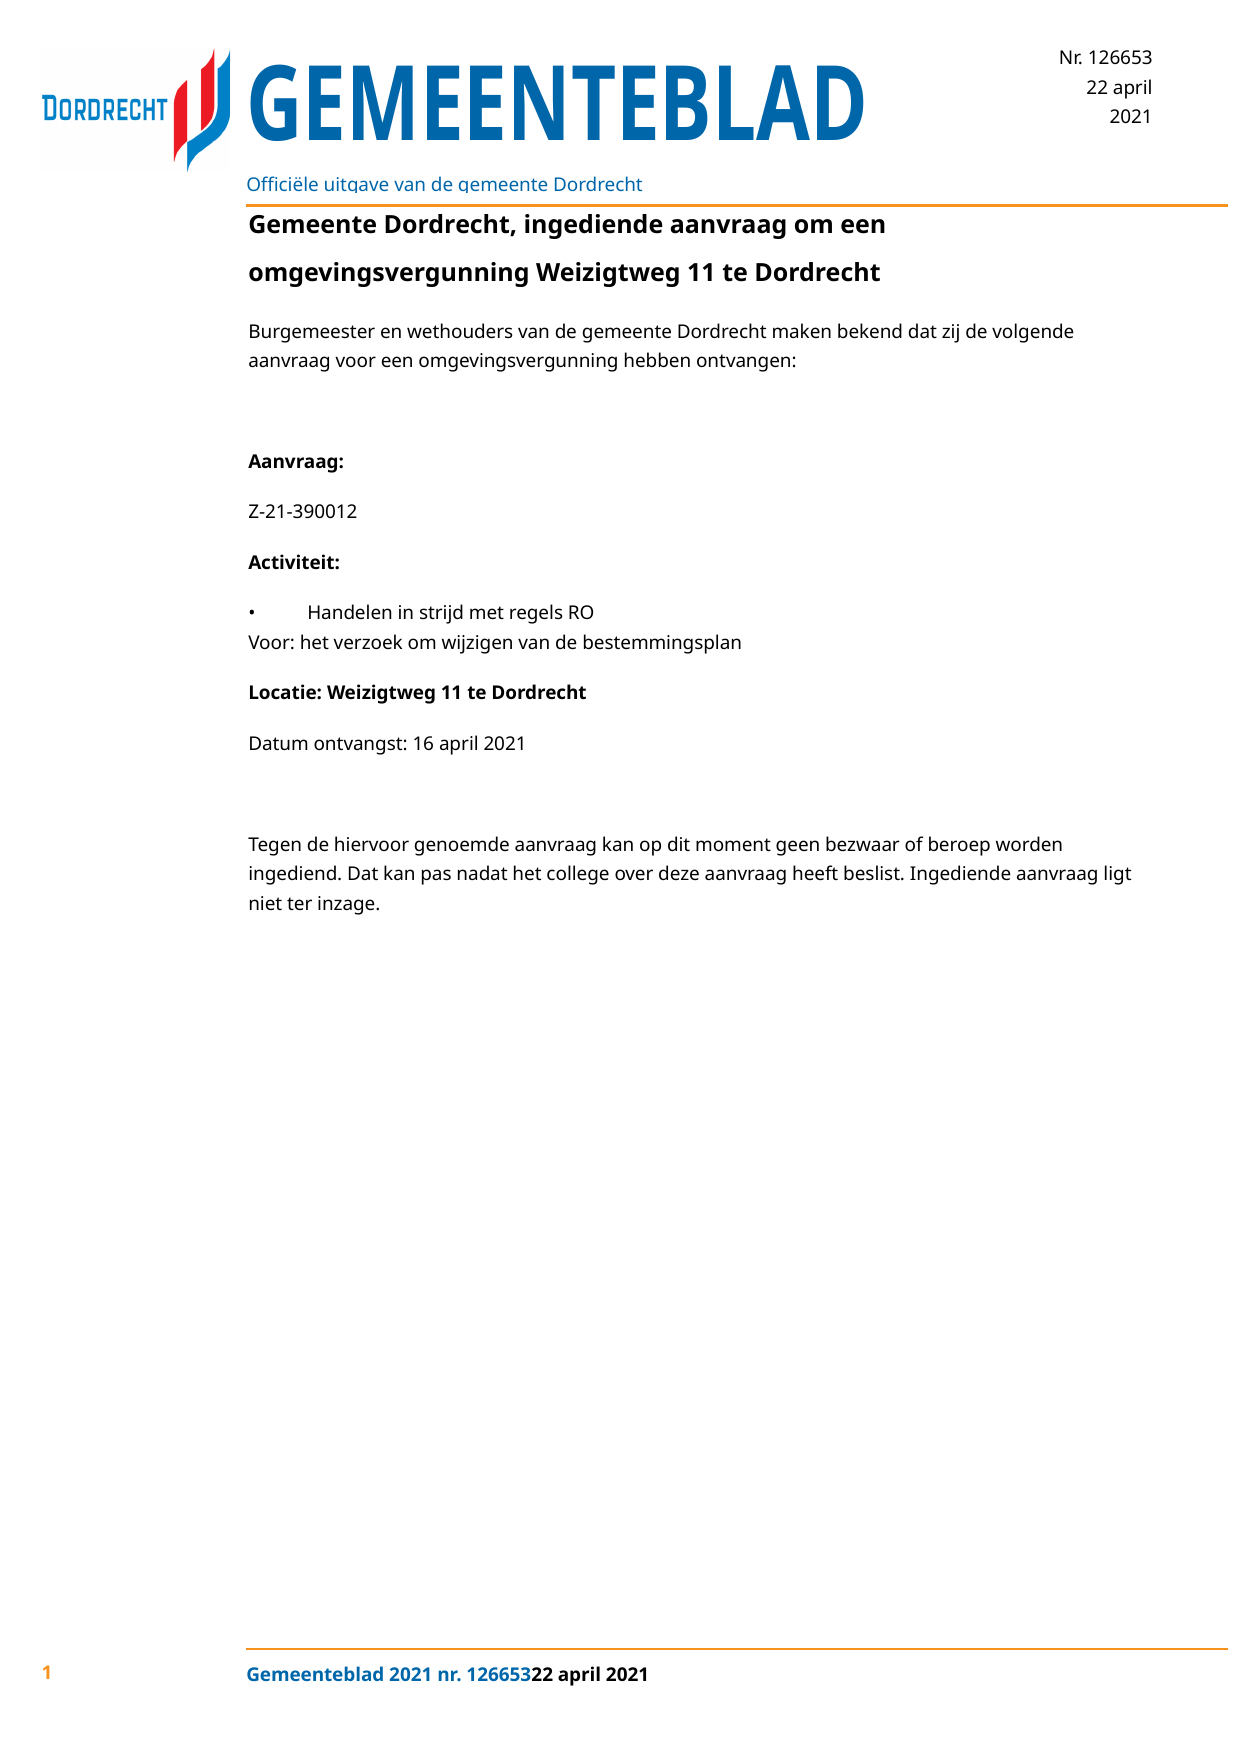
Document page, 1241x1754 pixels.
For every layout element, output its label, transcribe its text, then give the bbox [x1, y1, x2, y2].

text Aanvraag: [248, 448, 1152, 474]
text Datum ontvangst: 16 april 2021 [248, 730, 1152, 756]
text Tegen de hiervoor genoemde aanvraag kan op dit moment geen bezwaar of beroep worden ingediend. Dat kan pas nadat het college over deze aanvraag heeft beslist. Ingediende aanvraag ligt niet ter inzage. [248, 831, 1152, 916]
text Voor: het verzoek om wijzigen van de bestemmingsplan [248, 629, 1152, 655]
list Handelen in strijd met regels RO [248, 599, 1152, 625]
text Burgemeester en wethouders van de gemeente Dordrecht maken bekend dat zij de volgende aanvraag voor een omgevingsvergunning hebben ontvangen: [248, 318, 1152, 373]
text Gemeente Dordrecht, ingediende aanvraag om een omgevingsvergunning Weizigtweg 11 te Dordrecht [248, 207, 1152, 288]
text Locatie: Weizigtweg 11 te Dordrecht [248, 679, 1152, 705]
picture [41, 47, 231, 172]
text Z-21-390012 [248, 499, 1152, 524]
text Activiteit: [248, 549, 1152, 575]
